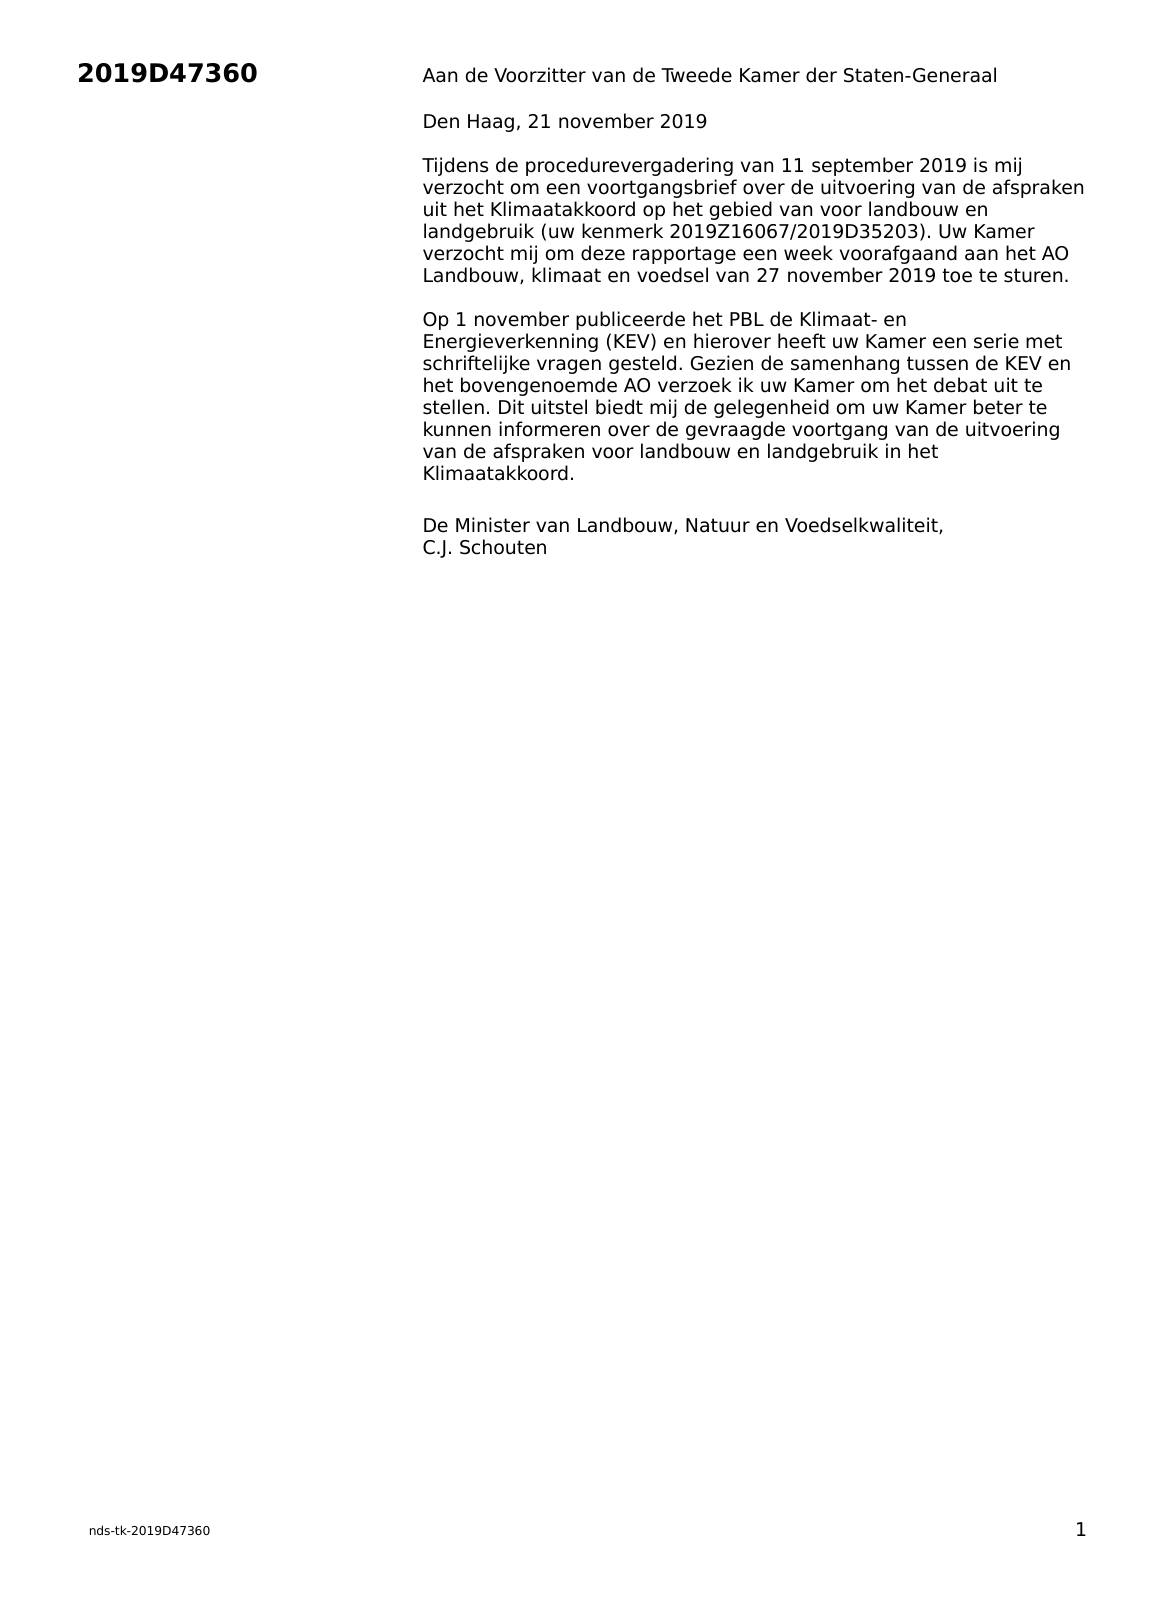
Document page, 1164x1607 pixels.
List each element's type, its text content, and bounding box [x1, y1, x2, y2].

text De Minister van Landbouw, Natuur en Voedselkwaliteit, C.J. Schouten [422, 515, 1087, 559]
text Den Haag, 21 november 2019 [422, 111, 1087, 133]
text Tijdens de procedurevergadering van 11 september 2019 is mij verzocht om een voortgangsbrief over de uitvoering van de afspraken uit het Klimaatakkoord op het gebied van voor landbouw en landgebruik (uw kenmerk 2019Z16067/2019D35203). Uw Kamer verzocht mij om deze rapportage een week voorafgaand aan het AO Landbouw, klimaat en voedsel van 27 november 2019 toe te sturen. [422, 155, 1087, 287]
text nds-tk-2019D47360 [88, 1524, 323, 1538]
text Op 1 november publiceerde het PBL de Klimaat- en Energieverkenning (KEV) en hierover heeft uw Kamer een serie met schriftelijke vragen gesteld. Gezien de samenhang tussen de KEV en het bovengenoemde AO verzoek ik uw Kamer om het debat uit te stellen. Dit uitstel biedt mij de gelegenheid om uw Kamer beter te kunnen informeren over de gevraagde voortgang van de uitvoering van de afspraken voor landbouw en landgebruik in het Klimaatakkoord. [422, 309, 1087, 485]
text 2019D47360 Aan de Voorzitter van de Tweede Kamer der Staten-Generaal [77, 59, 1087, 89]
